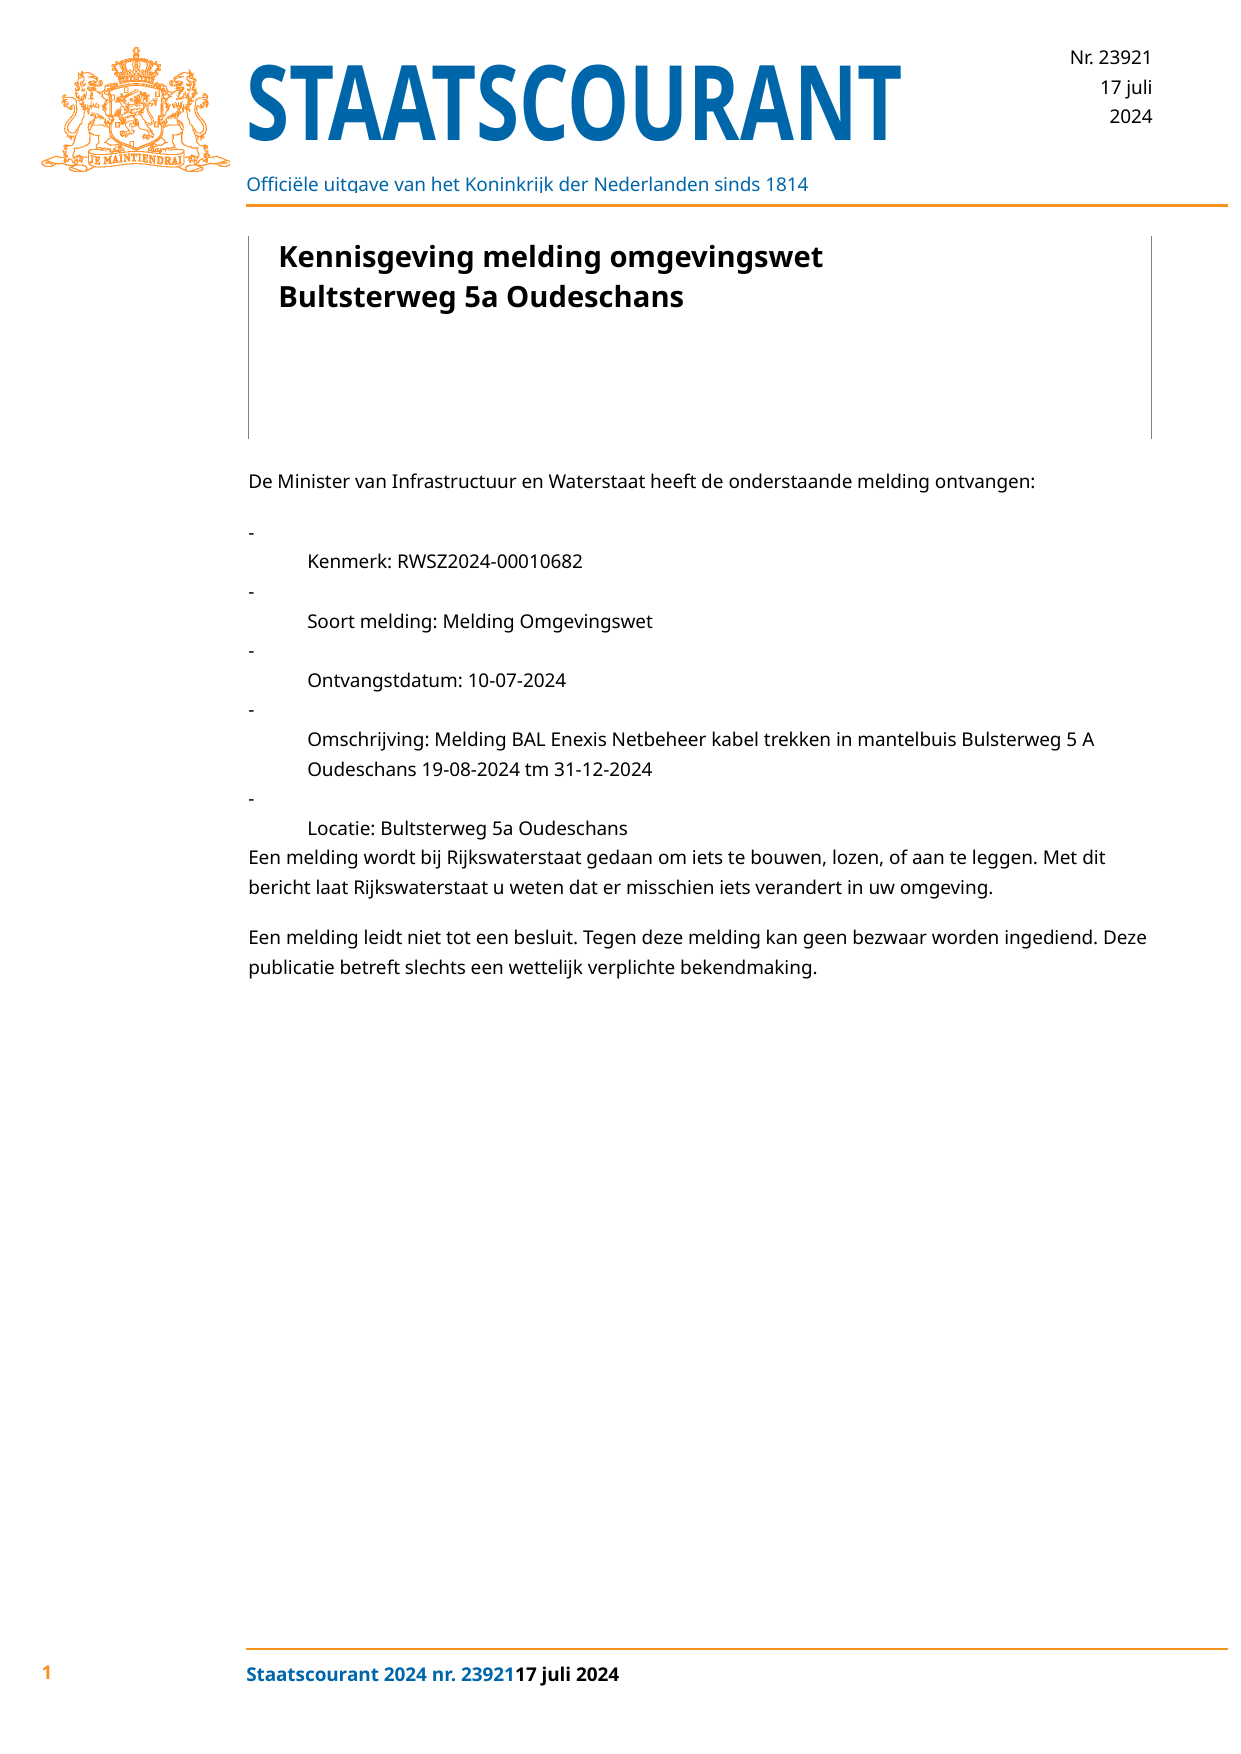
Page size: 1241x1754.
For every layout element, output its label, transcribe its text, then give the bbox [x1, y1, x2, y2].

text De Minister van Infrastructuur en Waterstaat heeft de onderstaande melding ontvangen: [248, 469, 1152, 494]
list Locatie: Bultsterweg 5a Oudeschans [248, 815, 1152, 841]
table_header [850, 236, 912, 413]
picture [912, 236, 1090, 414]
list Soort melding: Melding Omgevingswet [248, 608, 1152, 633]
list Kenmerk: RWSZ2024-00010682 [248, 549, 1152, 574]
table_header Kennisgeving melding omgevingswet Bultsterweg 5a Oudeschans [249, 236, 850, 439]
table_header [850, 414, 1151, 439]
table_header [1090, 236, 1151, 413]
text Een melding leidt niet tot een besluit. Tegen deze melding kan geen bezwaar worden ingediend. Deze publicatie betreft slechts een wettelijk verplichte bekendmaking. [248, 924, 1152, 980]
picture [41, 47, 231, 172]
list Ontvangstdatum: 10-07-2024 [248, 667, 1152, 693]
text Een melding wordt bij Rijkswaterstaat gedaan om iets te bouwen, lozen, of aan te leggen. Met dit bericht laat Rijkswaterstaat u weten dat er misschien iets verandert in uw omgeving. [248, 844, 1152, 900]
list Omschrijving: Melding BAL Enexis Netbeheer kabel trekken in mantelbuis Bulsterweg 5 A Oudeschans 19-08-2024 tm 31-12-2024 [248, 726, 1152, 781]
